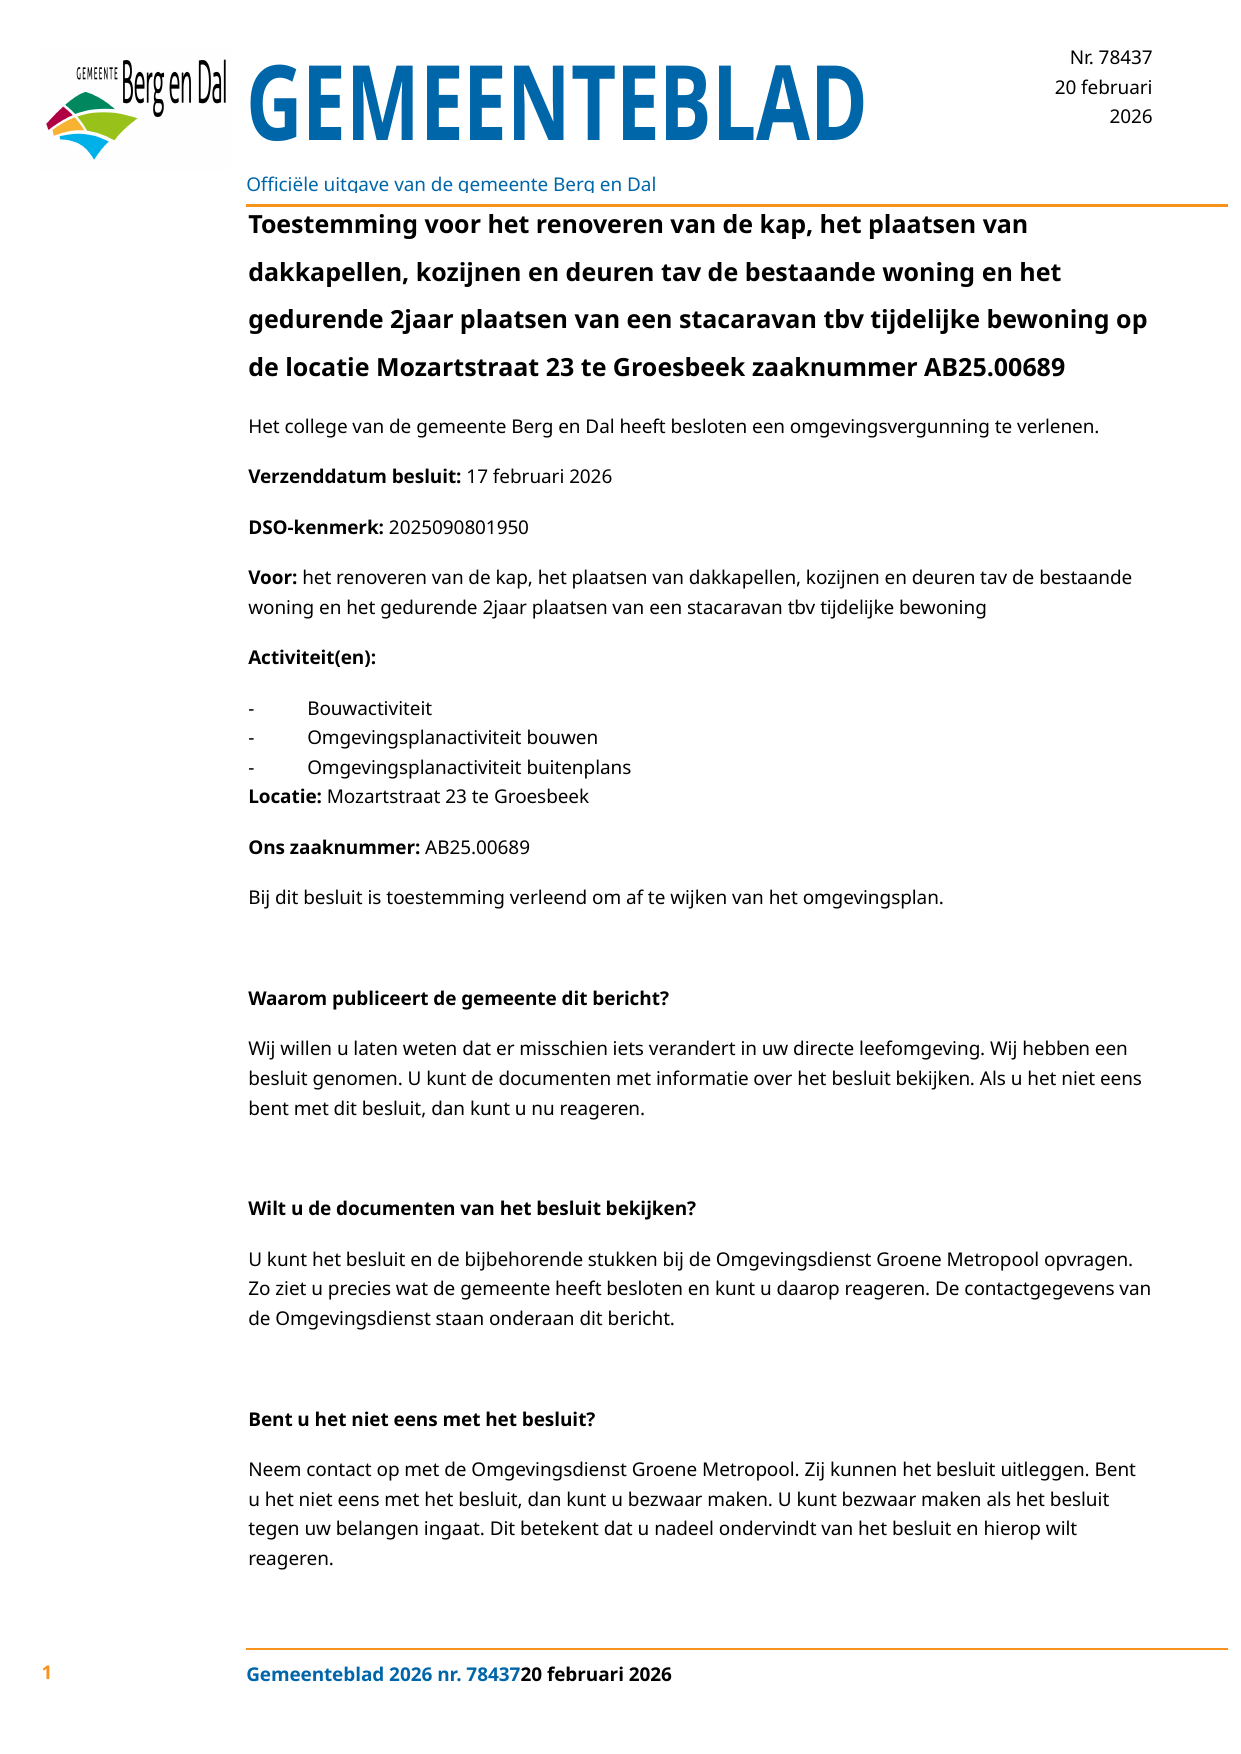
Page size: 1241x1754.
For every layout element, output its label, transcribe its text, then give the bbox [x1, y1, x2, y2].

list Omgevingsplanactiviteit bouwen [248, 724, 1152, 750]
text Wilt u de documenten van het besluit bekijken? [248, 1196, 1152, 1221]
picture [41, 47, 231, 172]
text Waarom publiceert de gemeente dit bericht? [248, 985, 1152, 1011]
text Wij willen u laten weten dat er misschien iets verandert in uw directe leefomgeving. Wij hebben een besluit genomen. U kunt de documenten met informatie over het besluit bekijken. Als u het niet eens bent met dit besluit, dan kunt u nu reageren. [248, 1036, 1152, 1121]
list Omgevingsplanactiviteit buitenplans [248, 754, 1152, 780]
text Bij dit besluit is toestemming verleend om af te wijken van het omgevingsplan. [248, 884, 1152, 910]
text Toestemming voor het renoveren van de kap, het plaatsen van dakkapellen, kozijnen en deuren tav de bestaande woning en het gedurende 2jaar plaatsen van een stacaravan tbv tijdelijke bewoning op de locatie Mozartstraat 23 te Groesbeek zaaknummer AB25.00689 [248, 207, 1152, 384]
list Bouwactiviteit [248, 695, 1152, 721]
text Voor: het renoveren van de kap, het plaatsen van dakkapellen, kozijnen en deuren tav de bestaande woning en het gedurende 2jaar plaatsen van een stacaravan tbv tijdelijke bewoning [248, 564, 1152, 620]
text DSO-kenmerk: 2025090801950 [248, 514, 1152, 540]
text Neem contact op met de Omgevingsdienst Groene Metropool. Zij kunnen het besluit uitleggen. Bent u het niet eens met het besluit, dan kunt u bezwaar maken. U kunt bezwaar maken als het besluit tegen uw belangen ingaat. Dit betekent dat u nadeel ondervindt van het besluit en hierop wilt reageren. [248, 1456, 1152, 1571]
text Activiteit(en): [248, 644, 1152, 670]
text Bent u het niet eens met het besluit? [248, 1406, 1152, 1432]
text Het college van de gemeente Berg en Dal heeft besloten een omgevingsvergunning te verlenen. [248, 413, 1152, 439]
text Locatie: Mozartstraat 23 te Groesbeek [248, 783, 1152, 809]
text Verzenddatum besluit: 17 februari 2026 [248, 463, 1152, 489]
text Ons zaaknummer: AB25.00689 [248, 834, 1152, 860]
text U kunt het besluit en de bijbehorende stukken bij de Omgevingsdienst Groene Metropool opvragen. Zo ziet u precies wat de gemeente heeft besloten en kunt u daarop reageren. De contactgegevens van de Omgevingsdienst staan onderaan dit bericht. [248, 1246, 1152, 1331]
